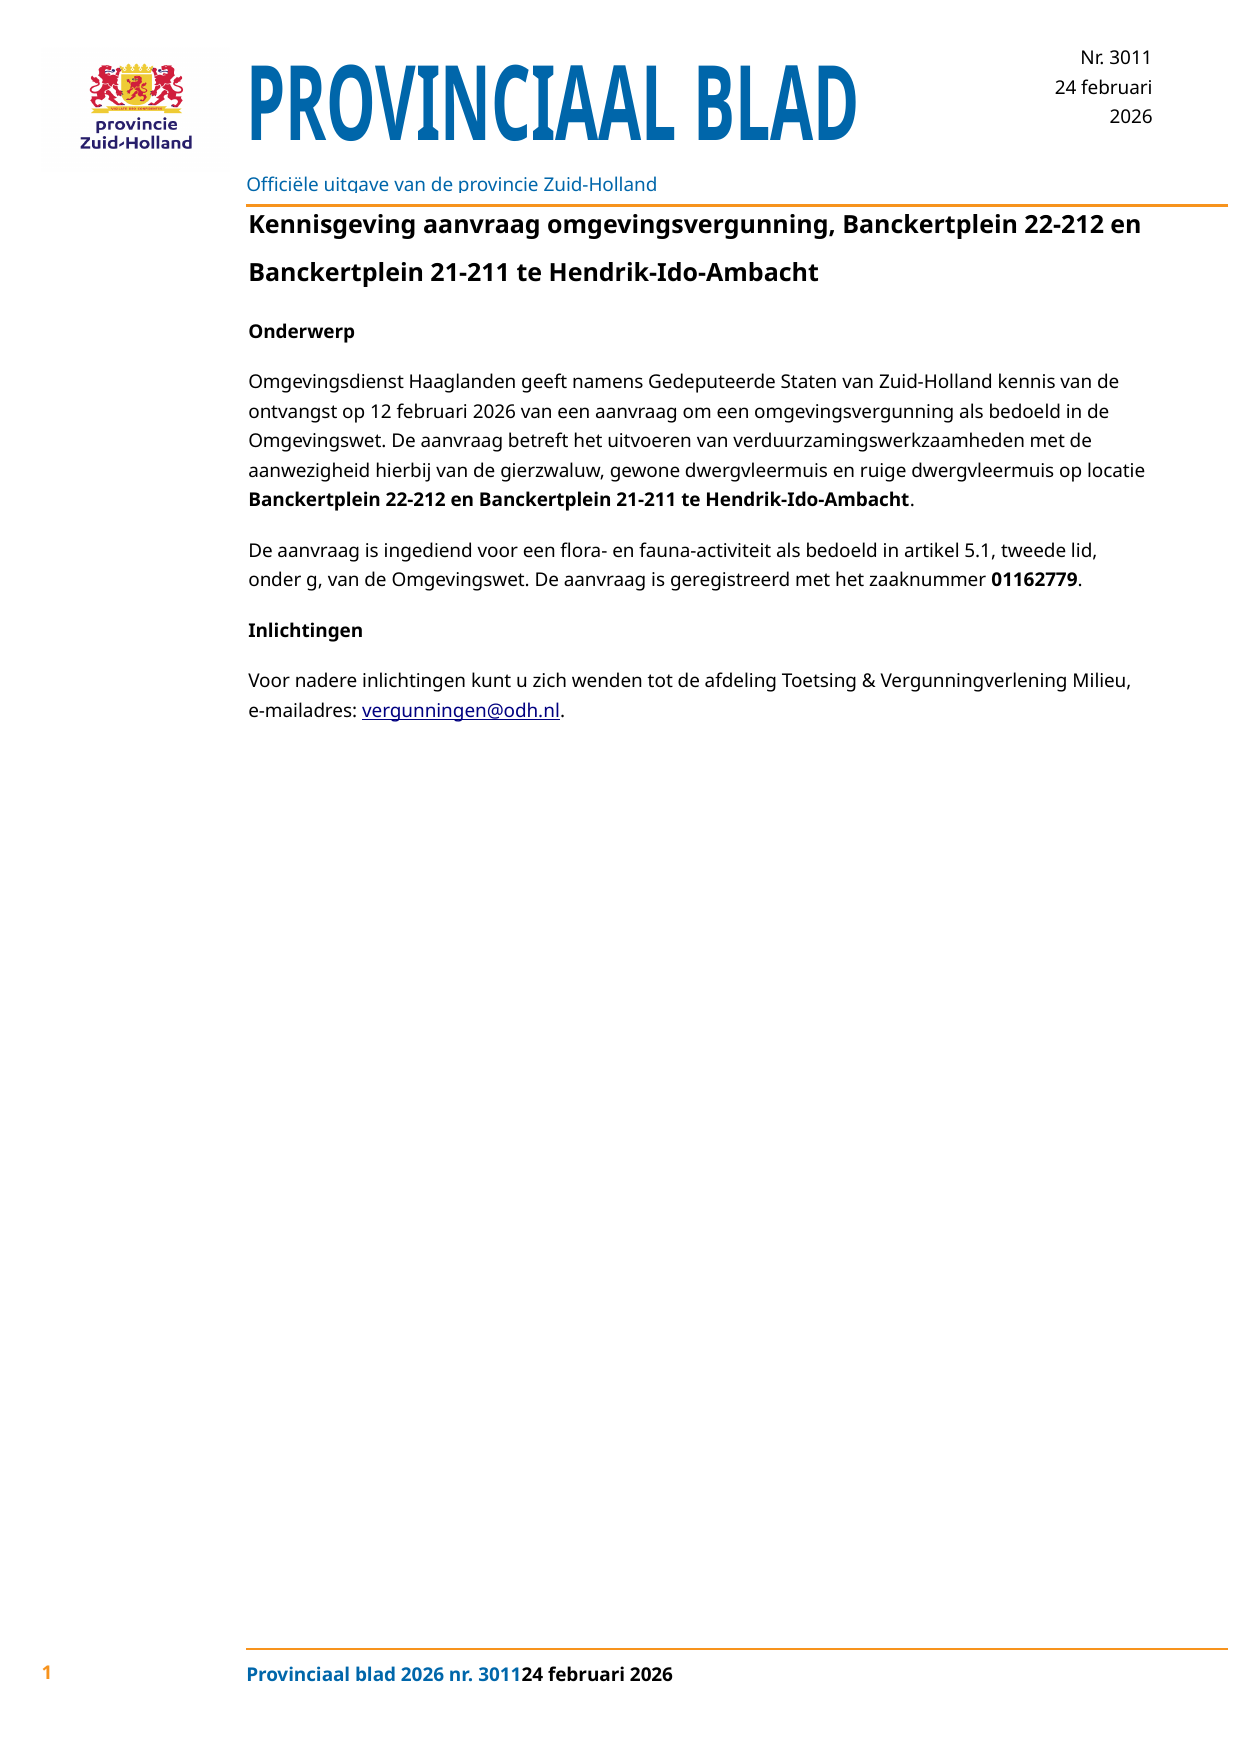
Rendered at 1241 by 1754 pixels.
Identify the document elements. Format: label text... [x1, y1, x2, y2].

text Kennisgeving aanvraag omgevingsvergunning, Banckertplein 22-212 en Banckertplein 21-211 te Hendrik-Ido-Ambacht [248, 207, 1152, 288]
text Voor nadere inlichtingen kunt u zich wenden tot de afdeling Toetsing & Vergunningverlening Milieu, e-mailadres: vergunningen@odh.nl. [248, 667, 1152, 723]
text Inlichtingen [248, 617, 1152, 643]
text De aanvraag is ingediend voor een flora- en fauna-activiteit als bedoeld in artikel 5.1, tweede lid, onder g, van de Omgevingswet. De aanvraag is geregistreerd met het zaaknummer 01162779. [248, 537, 1152, 592]
text Omgevingsdienst Haaglanden geeft namens Gedeputeerde Staten van Zuid-Holland kennis van de ontvangst op 12 februari 2026 van een aanvraag om een omgevingsvergunning als bedoeld in de Omgevingswet. De aanvraag betreft het uitvoeren van verduurzamingswerkzaamheden met de aanwezigheid hierbij van de gierzwaluw, gewone dwergvleermuis en ruige dwergvleermuis op locatie Banckertplein 22-212 en Banckertplein 21-211 te Hendrik-Ido-Ambacht. [248, 368, 1152, 512]
text Onderwerp [248, 318, 1152, 344]
picture [41, 47, 231, 172]
